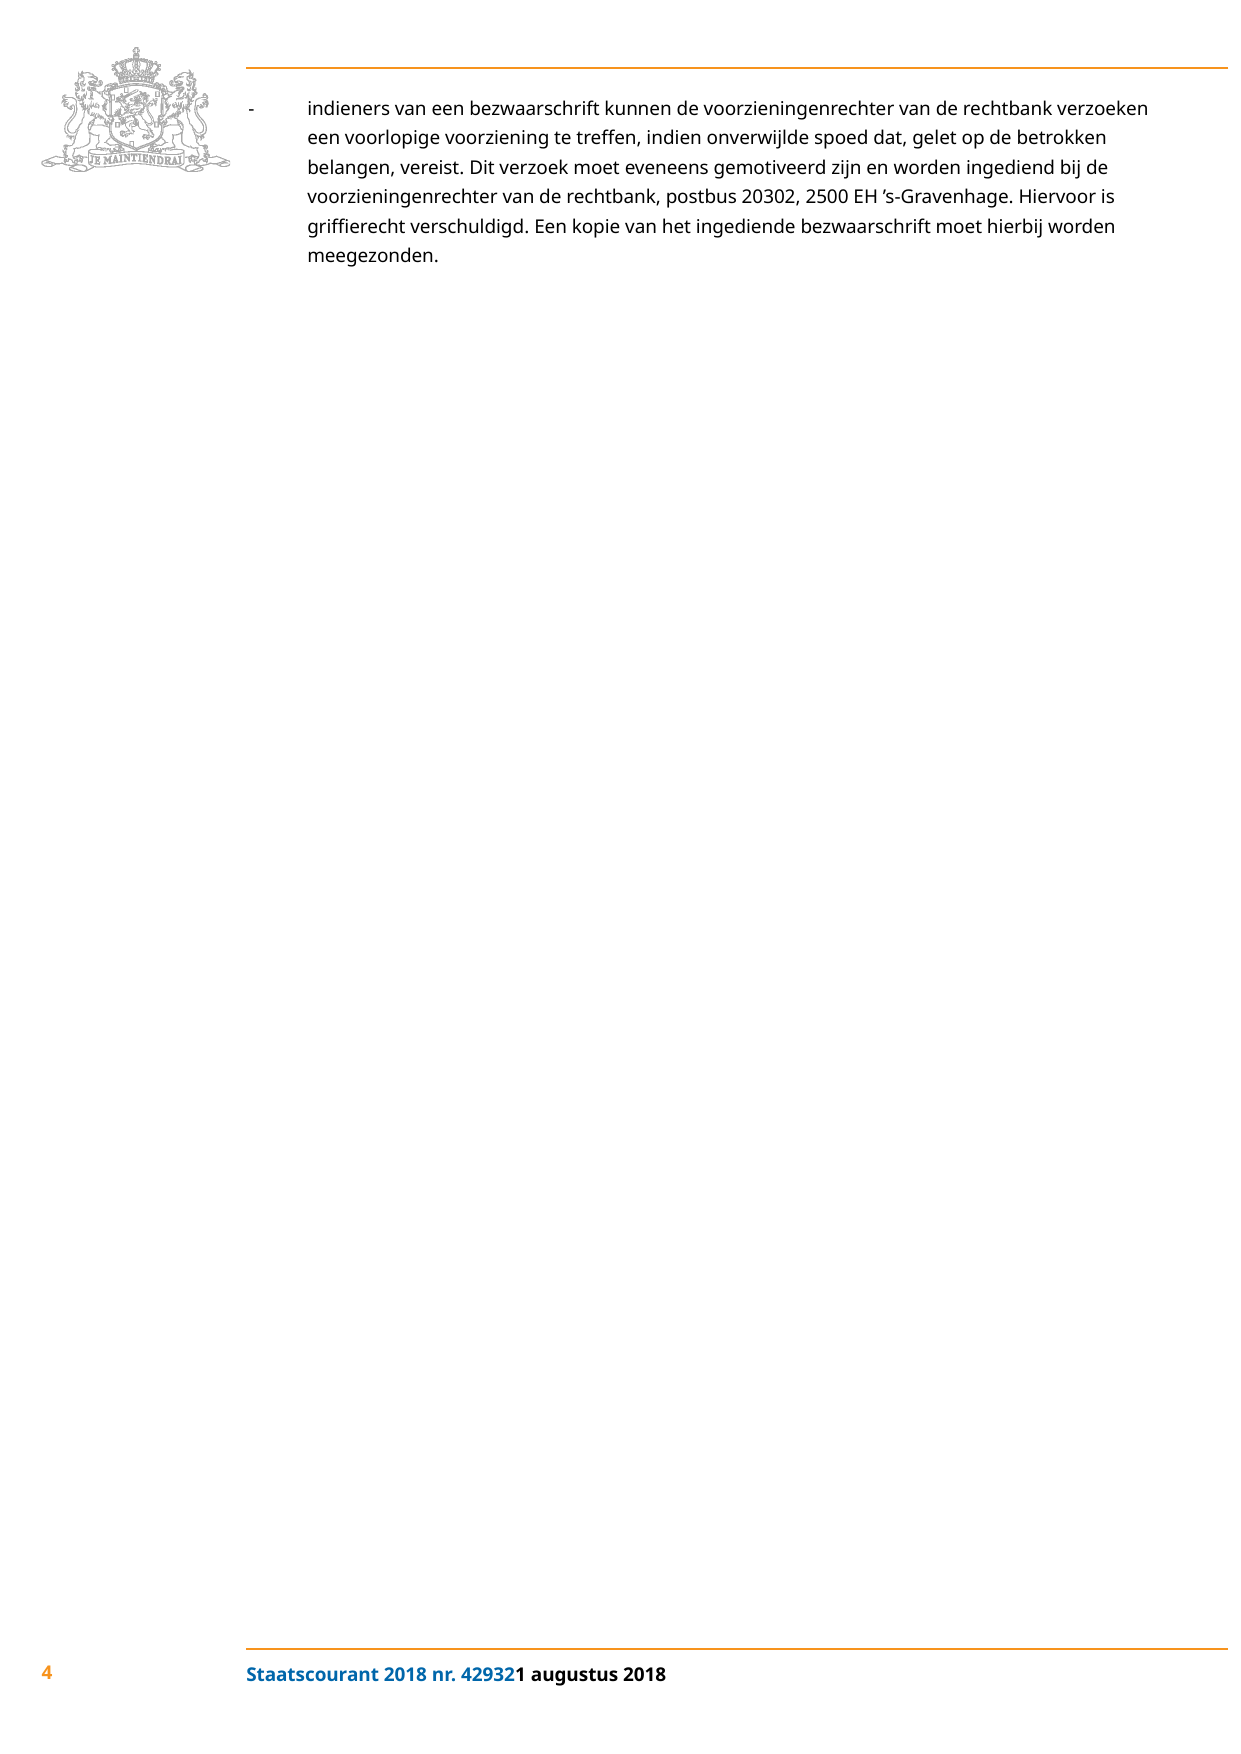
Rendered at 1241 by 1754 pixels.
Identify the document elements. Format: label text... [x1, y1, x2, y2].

picture [41, 47, 231, 172]
list indieners van een bezwaarschrift kunnen de voorzieningenrechter van de rechtbank verzoeken een voorlopige voorziening te treffen, indien onverwijlde spoed dat, gelet op de betrokken belangen, vereist. Dit verzoek moet eveneens gemotiveerd zijn en worden ingediend bij de voorzieningenrechter van de rechtbank, postbus 20302, 2500 EH ’s-Gravenhage. Hiervoor is griffierecht verschuldigd. Een kopie van het ingediende bezwaarschrift moet hierbij worden meegezonden. [248, 95, 1152, 268]
